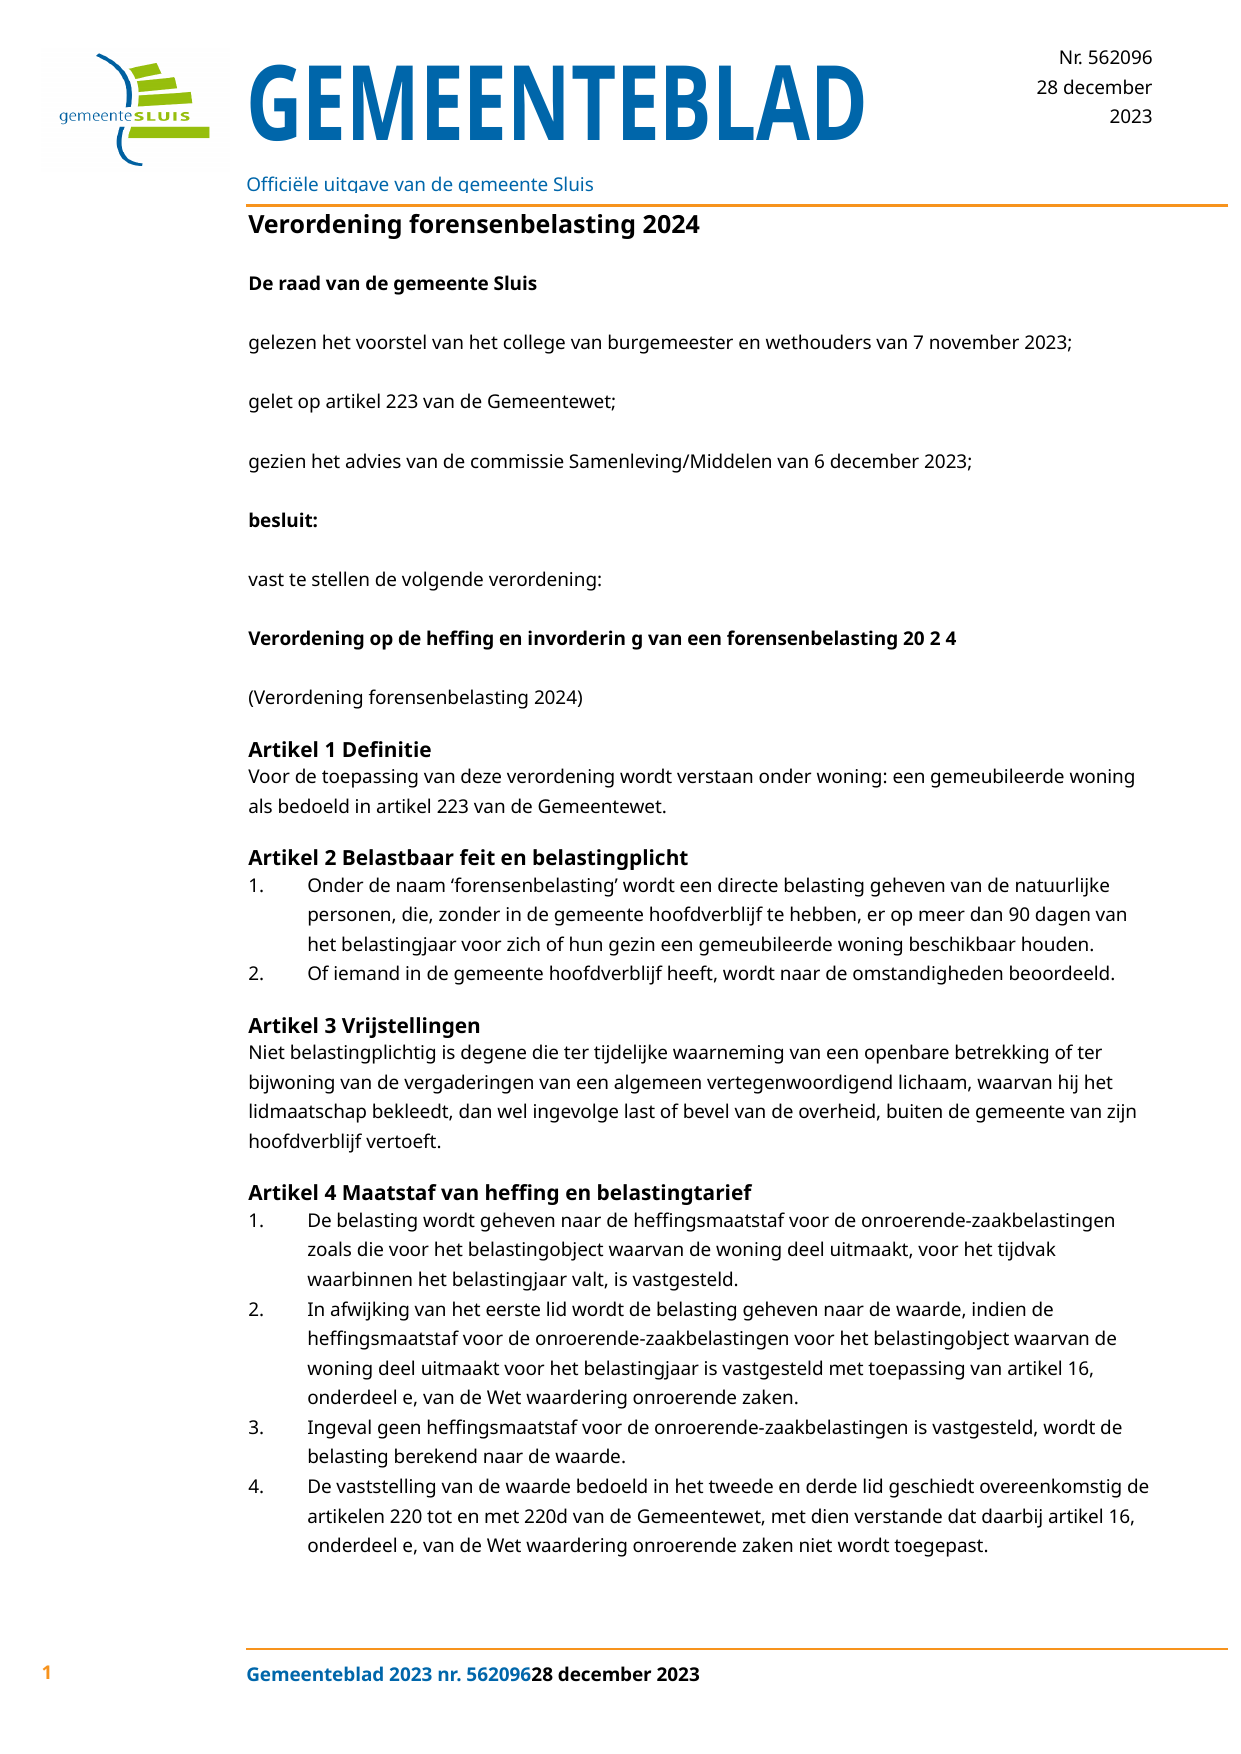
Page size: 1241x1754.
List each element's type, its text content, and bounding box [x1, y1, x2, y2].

text Artikel 1 Definitie [248, 735, 1152, 763]
text besluit: [248, 507, 1152, 533]
text gelet op artikel 223 van de Gemeentewet; [248, 389, 1152, 414]
text Verordening op de heffing en invorderin g van een forensenbelasting 20 2 4 [248, 625, 1152, 651]
list Of iemand in de gemeente hoofdverblijf heeft, wordt naar de omstandigheden beoordeeld. [248, 961, 1152, 986]
picture [41, 47, 231, 172]
text Niet belastingplichtig is degene die ter tijdelijke waarneming van een openbare betrekking of ter bijwoning van de vergaderingen van een algemeen vertegenwoordigend lichaam, waarvan hij het lidmaatschap bekleedt, dan wel ingevolge last of bevel van de overheid, buiten de gemeente van zijn hoofdverblijf vertoeft. [248, 1039, 1152, 1154]
text De raad van de gemeente Sluis [248, 270, 1152, 296]
list Ingeval geen heffingsmaatstaf voor de onroerende-zaakbelastingen is vastgesteld, wordt de belasting berekend naar de waarde. [248, 1414, 1152, 1469]
text gelezen het voorstel van het college van burgemeester en wethouders van 7 november 2023; [248, 329, 1152, 355]
list In afwijking van het eerste lid wordt de belasting geheven naar de waarde, indien de heffingsmaatstaf voor de onroerende-zaakbelastingen voor het belastingobject waarvan de woning deel uitmaakt voor het belastingjaar is vastgesteld met toepassing van artikel 16, onderdeel e, van de Wet waardering onroerende zaken. [248, 1296, 1152, 1410]
text vast te stellen de volgende verordening: [248, 566, 1152, 592]
list Onder de naam ‘forensenbelasting’ wordt een directe belasting geheven van de natuurlijke personen, die, zonder in de gemeente hoofdverblijf te hebben, er op meer dan 90 dagen van het belastingjaar voor zich of hun gezin een gemeubileerde woning beschikbaar houden. [248, 872, 1152, 957]
text Verordening forensenbelasting 2024 [248, 207, 1152, 241]
list De belasting wordt geheven naar de heffingsmaatstaf voor de onroerende-zaakbelastingen zoals die voor het belastingobject waarvan de woning deel uitmaakt, voor het tijdvak waarbinnen het belastingjaar valt, is vastgesteld. [248, 1207, 1152, 1292]
text Artikel 3 Vrijstellingen [248, 1011, 1152, 1039]
text Voor de toepassing van deze verordening wordt verstaan onder woning: een gemeubileerde woning als bedoeld in artikel 223 van de Gemeentewet. [248, 763, 1152, 819]
text (Verordening forensenbelasting 2024) [248, 684, 1152, 710]
list De vaststelling van de waarde bedoeld in het tweede en derde lid geschiedt overeenkomstig de artikelen 220 tot en met 220d van de Gemeentewet, met dien verstande dat daarbij artikel 16, onderdeel e, van de Wet waardering onroerende zaken niet wordt toegepast. [248, 1473, 1152, 1558]
text Artikel 2 Belastbaar feit en belastingplicht [248, 843, 1152, 872]
text Artikel 4 Maatstaf van heffing en belastingtarief [248, 1178, 1152, 1207]
text gezien het advies van de commissie Samenleving/Middelen van 6 december 2023; [248, 448, 1152, 473]
